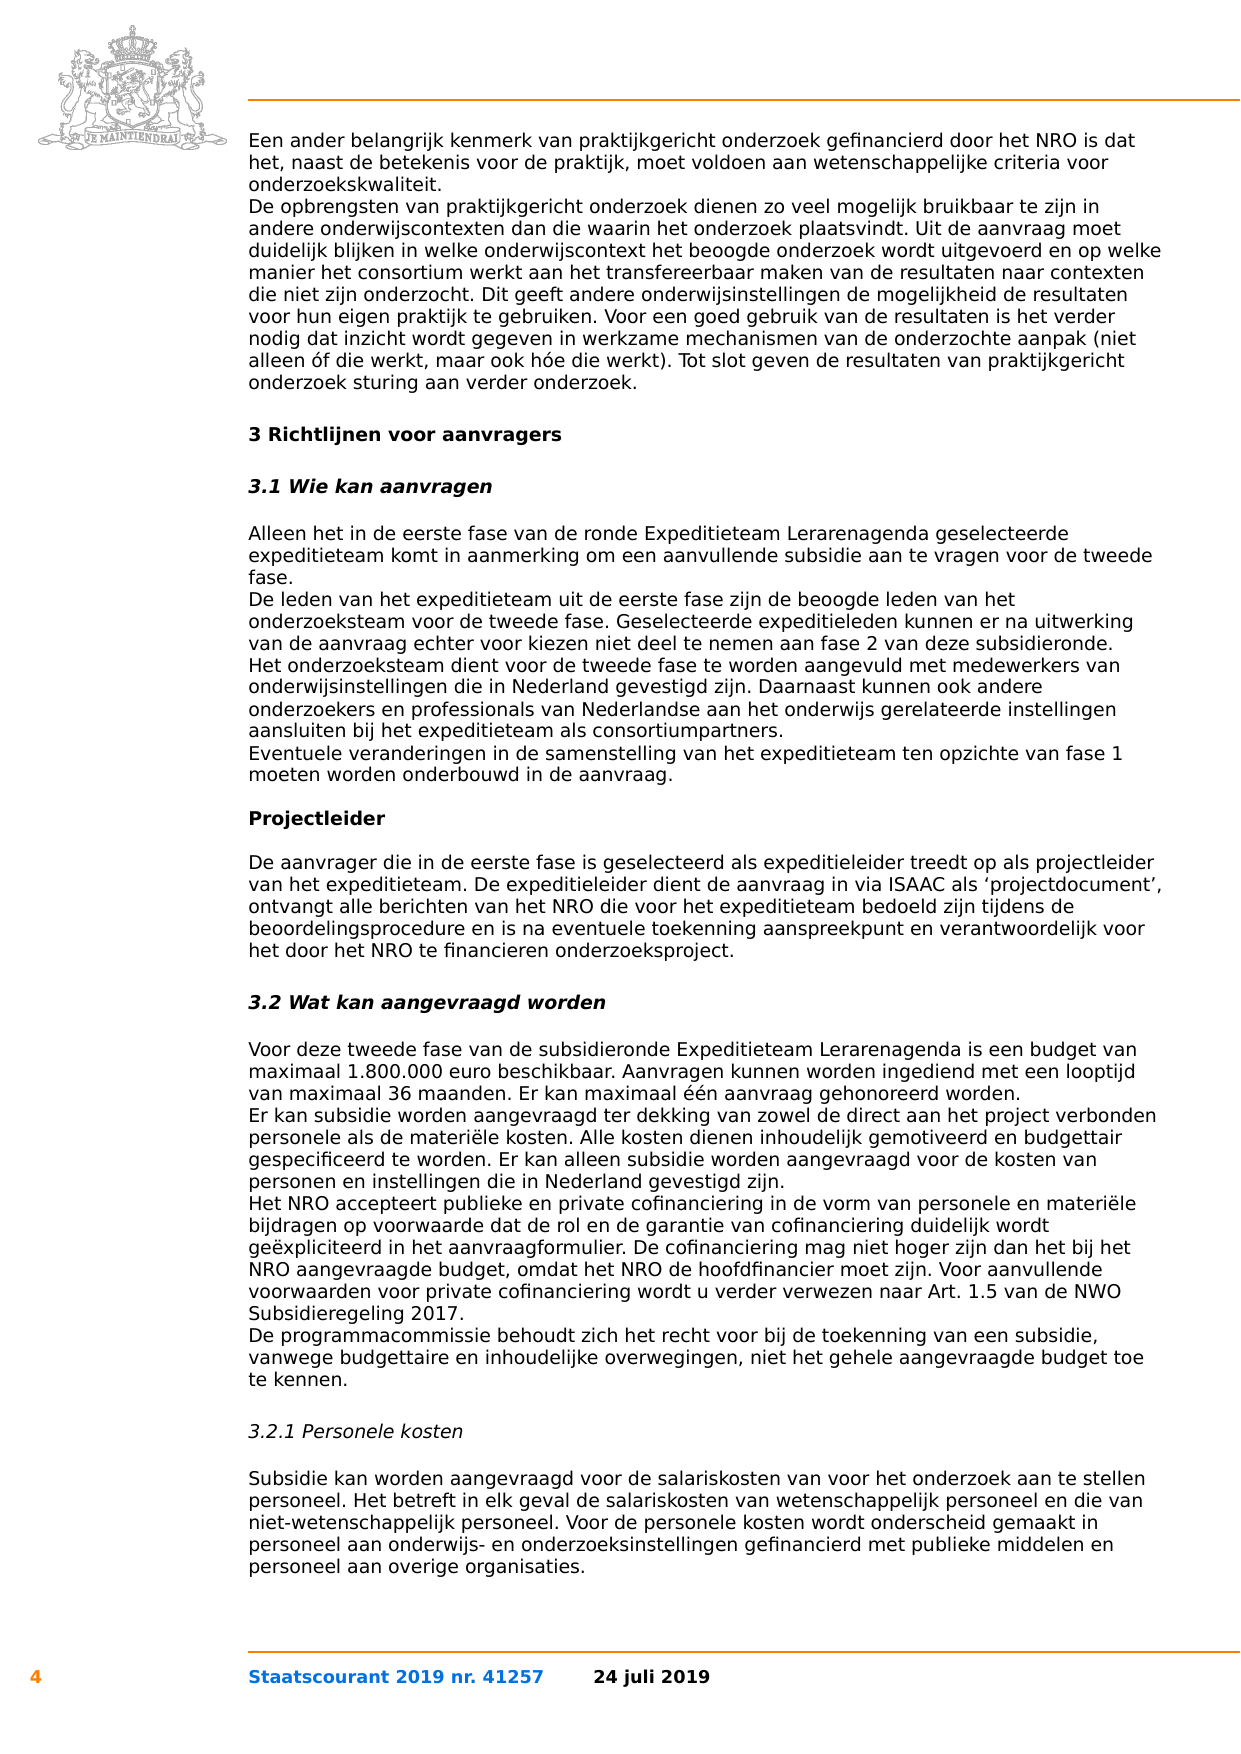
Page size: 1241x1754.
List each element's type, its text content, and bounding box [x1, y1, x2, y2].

text Het onderzoeksteam dient voor de tweede fase te worden aangevuld met medewerkers van onderwijsinstellingen die in Nederland gevestigd zijn. Daarnaast kunnen ook andere onderzoekers en professionals van Nederlandse aan het onderwijs gerelateerde instellingen aansluiten bij het expeditieteam als consortiumpartners. [248, 654, 1163, 742]
text De programmacommissie behoudt zich het recht voor bij de toekenning van een subsidie, vanwege budgettaire en inhoudelijke overwegingen, niet het gehele aangevraagde budget toe te kennen. [248, 1325, 1163, 1391]
subtitle 3.2.1 Personele kosten [248, 1421, 1163, 1443]
subtitle 3.2 Wat kan aangevraagd worden [248, 992, 1163, 1014]
text Een ander belangrijk kenmerk van praktijkgericht onderzoek gefinancierd door het NRO is dat het, naast de betekenis voor de praktijk, moet voldoen aan wetenschappelijke criteria voor onderzoekskwaliteit. [248, 130, 1163, 196]
text De aanvrager die in de eerste fase is geselecteerd als expeditieleider treedt op als projectleider van het expeditieteam. De expeditieleider dient de aanvraag in via ISAAC als ‘projectdocument’, ontvangt alle berichten van het NRO die voor het expeditieteam bedoeld zijn tijdens de beoordelingsprocedure en is na eventuele toekenning aanspreekpunt en verantwoordelijk voor het door het NRO te financieren onderzoeksproject. [248, 852, 1163, 962]
picture [38, 25, 227, 150]
text Eventuele veranderingen in de samenstelling van het expeditieteam ten opzichte van fase 1 moeten worden onderbouwd in de aanvraag. [248, 742, 1163, 786]
text Het NRO accepteert publieke en private cofinanciering in de vorm van personele en materiële bijdragen op voorwaarde dat de rol en de garantie van cofinanciering duidelijk wordt geëxpliciteerd in het aanvraagformulier. De cofinanciering mag niet hoger zijn dan het bij het NRO aangevraagde budget, omdat het NRO de hoofdfinancier moet zijn. Voor aanvullende voorwaarden voor private cofinanciering wordt u verder verwezen naar Art. 1.5 van de NWO Subsidieregeling 2017. [248, 1193, 1163, 1325]
text Alleen het in de eerste fase van de ronde Expeditieteam Lerarenagenda geselecteerde expeditieteam komt in aanmerking om een aanvullende subsidie aan te vragen voor de tweede fase. [248, 523, 1163, 588]
text De leden van het expeditieteam uit de eerste fase zijn de beoogde leden van het onderzoeksteam voor de tweede fase. Geselecteerde expeditieleden kunnen er na uitwerking van de aanvraag echter voor kiezen niet deel te nemen aan fase 2 van deze subsidieronde. [248, 588, 1163, 654]
text Voor deze tweede fase van de subsidieronde Expeditieteam Lerarenagenda is een budget van maximaal 1.800.000 euro beschikbaar. Aanvragen kunnen worden ingediend met een looptijd van maximaal 36 maanden. Er kan maximaal één aanvraag gehonoreerd worden. [248, 1039, 1163, 1105]
text Subsidie kan worden aangevraagd voor de salariskosten van voor het onderzoek aan te stellen personeel. Het betreft in elk geval de salariskosten van wetenschappelijk personeel en die van niet-wetenschappelijk personeel. Voor de personele kosten wordt onderscheid gemaakt in personeel aan onderwijs- en onderzoeksinstellingen gefinancierd met publieke middelen en personeel aan overige organisaties. [248, 1468, 1163, 1577]
text De opbrengsten van praktijkgericht onderzoek dienen zo veel mogelijk bruikbaar te zijn in andere onderwijscontexten dan die waarin het onderzoek plaatsvindt. Uit de aanvraag moet duidelijk blijken in welke onderwijscontext het beoogde onderzoek wordt uitgevoerd en op welke manier het consortium werkt aan het transfereerbaar maken van de resultaten naar contexten die niet zijn onderzocht. Dit geeft andere onderwijsinstellingen de mogelijkheid de resultaten voor hun eigen praktijk te gebruiken. Voor een goed gebruik van de resultaten is het verder nodig dat inzicht wordt gegeven in werkzame mechanismen van de onderzochte aanpak (niet alleen óf die werkt, maar ook hóe die werkt). Tot slot geven de resultaten van praktijkgericht onderzoek sturing aan verder onderzoek. [248, 196, 1163, 394]
text Er kan subsidie worden aangevraagd ter dekking van zowel de direct aan het project verbonden personele als de materiële kosten. Alle kosten dienen inhoudelijk gemotiveerd en budgettair gespecificeerd te worden. Er kan alleen subsidie worden aangevraagd voor de kosten van personen en instellingen die in Nederland gevestigd zijn. [248, 1105, 1163, 1193]
subtitle 3.1 Wie kan aanvragen [248, 476, 1163, 498]
subtitle Projectleider [248, 808, 1163, 830]
subtitle 3 Richtlijnen voor aanvragers [248, 424, 1163, 446]
